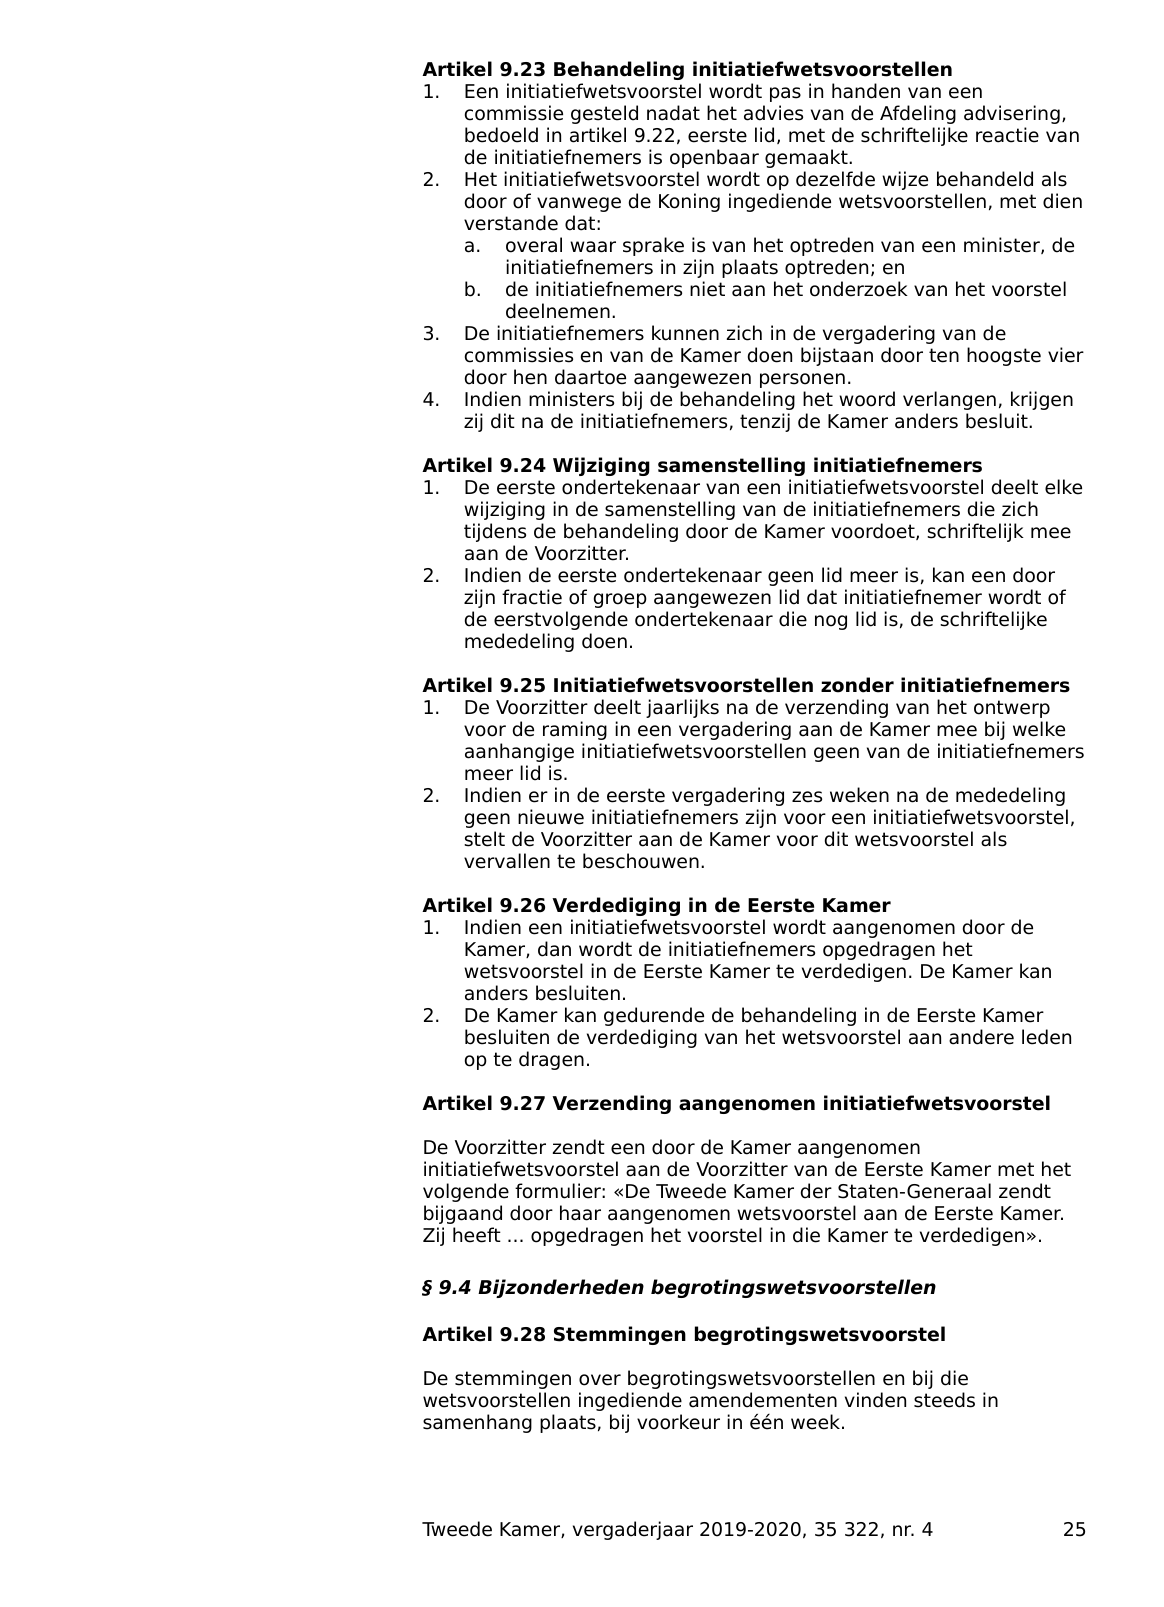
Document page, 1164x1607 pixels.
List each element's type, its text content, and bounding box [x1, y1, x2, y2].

subtitle Artikel 9.24 Wijziging samenstelling initiatiefnemers [422, 455, 1087, 477]
subtitle Artikel 9.28 Stemmingen begrotingswetsvoorstel [422, 1324, 1087, 1346]
text De Voorzitter zendt een door de Kamer aangenomen initiatiefwetsvoorstel aan de Voorzitter van de Eerste Kamer met het volgende formulier: «De Tweede Kamer der Staten-Generaal zendt bijgaand door haar aangenomen wetsvoorstel aan de Eerste Kamer. Zij heeft ... opgedragen het voorstel in die Kamer te verdedigen». [422, 1137, 1087, 1247]
text 1. De Voorzitter deelt jaarlijks na de verzending van het ontwerp voor de raming in een vergadering aan de Kamer mee bij welke aanhangige initiatiefwetsvoorstellen geen van de initiatiefnemers meer lid is. [422, 697, 1087, 785]
text a. overal waar sprake is van het optreden van een minister, de initiatiefnemers in zijn plaats optreden; en [464, 235, 1087, 279]
text 1. De eerste ondertekenaar van een initiatiefwetsvoorstel deelt elke wijziging in de samenstelling van de initiatiefnemers die zich tijdens de behandeling door de Kamer voordoet, schriftelijk mee aan de Voorzitter. [422, 477, 1087, 565]
text 1. Indien een initiatiefwetsvoorstel wordt aangenomen door de Kamer, dan wordt de initiatiefnemers opgedragen het wetsvoorstel in de Eerste Kamer te verdedigen. De Kamer kan anders besluiten. [422, 917, 1087, 1005]
subtitle Artikel 9.27 Verzending aangenomen initiatiefwetsvoorstel [422, 1093, 1087, 1115]
text De stemmingen over begrotingswetsvoorstellen en bij die wetsvoorstellen ingediende amendementen vinden steeds in samenhang plaats, bij voorkeur in één week. [422, 1368, 1087, 1434]
subtitle Artikel 9.26 Verdediging in de Eerste Kamer [422, 895, 1087, 917]
text 4. Indien ministers bij de behandeling het woord verlangen, krijgen zij dit na de initiatiefnemers, tenzij de Kamer anders besluit. [422, 389, 1087, 433]
subtitle Artikel 9.25 Initiatiefwetsvoorstellen zonder initiatiefnemers [422, 675, 1087, 697]
text 2. Indien de eerste ondertekenaar geen lid meer is, kan een door zijn fractie of groep aangewezen lid dat initiatiefnemer wordt of de eerstvolgende ondertekenaar die nog lid is, de schriftelijke mededeling doen. [422, 565, 1087, 653]
text 1. Een initiatiefwetsvoorstel wordt pas in handen van een commissie gesteld nadat het advies van de Afdeling advisering, bedoeld in artikel 9.22, eerste lid, met de schriftelijke reactie van de initiatiefnemers is openbaar gemaakt. [422, 81, 1087, 169]
text 2. De Kamer kan gedurende de behandeling in de Eerste Kamer besluiten de verdediging van het wetsvoorstel aan andere leden op te dragen. [422, 1005, 1087, 1071]
subtitle § 9.4 Bijzonderheden begrotingswetsvoorstellen [422, 1277, 1087, 1299]
text 2. Indien er in de eerste vergadering zes weken na de mededeling geen nieuwe initiatiefnemers zijn voor een initiatiefwetsvoorstel, stelt de Voorzitter aan de Kamer voor dit wetsvoorstel als vervallen te beschouwen. [422, 785, 1087, 873]
text 3. De initiatiefnemers kunnen zich in de vergadering van de commissies en van de Kamer doen bijstaan door ten hoogste vier door hen daartoe aangewezen personen. [422, 323, 1087, 389]
text 2. Het initiatiefwetsvoorstel wordt op dezelfde wijze behandeld als door of vanwege de Koning ingediende wetsvoorstellen, met dien verstande dat: [422, 169, 1087, 235]
text b. de initiatiefnemers niet aan het onderzoek van het voorstel deelnemen. [464, 279, 1087, 323]
subtitle Artikel 9.23 Behandeling initiatiefwetsvoorstellen [422, 59, 1087, 81]
